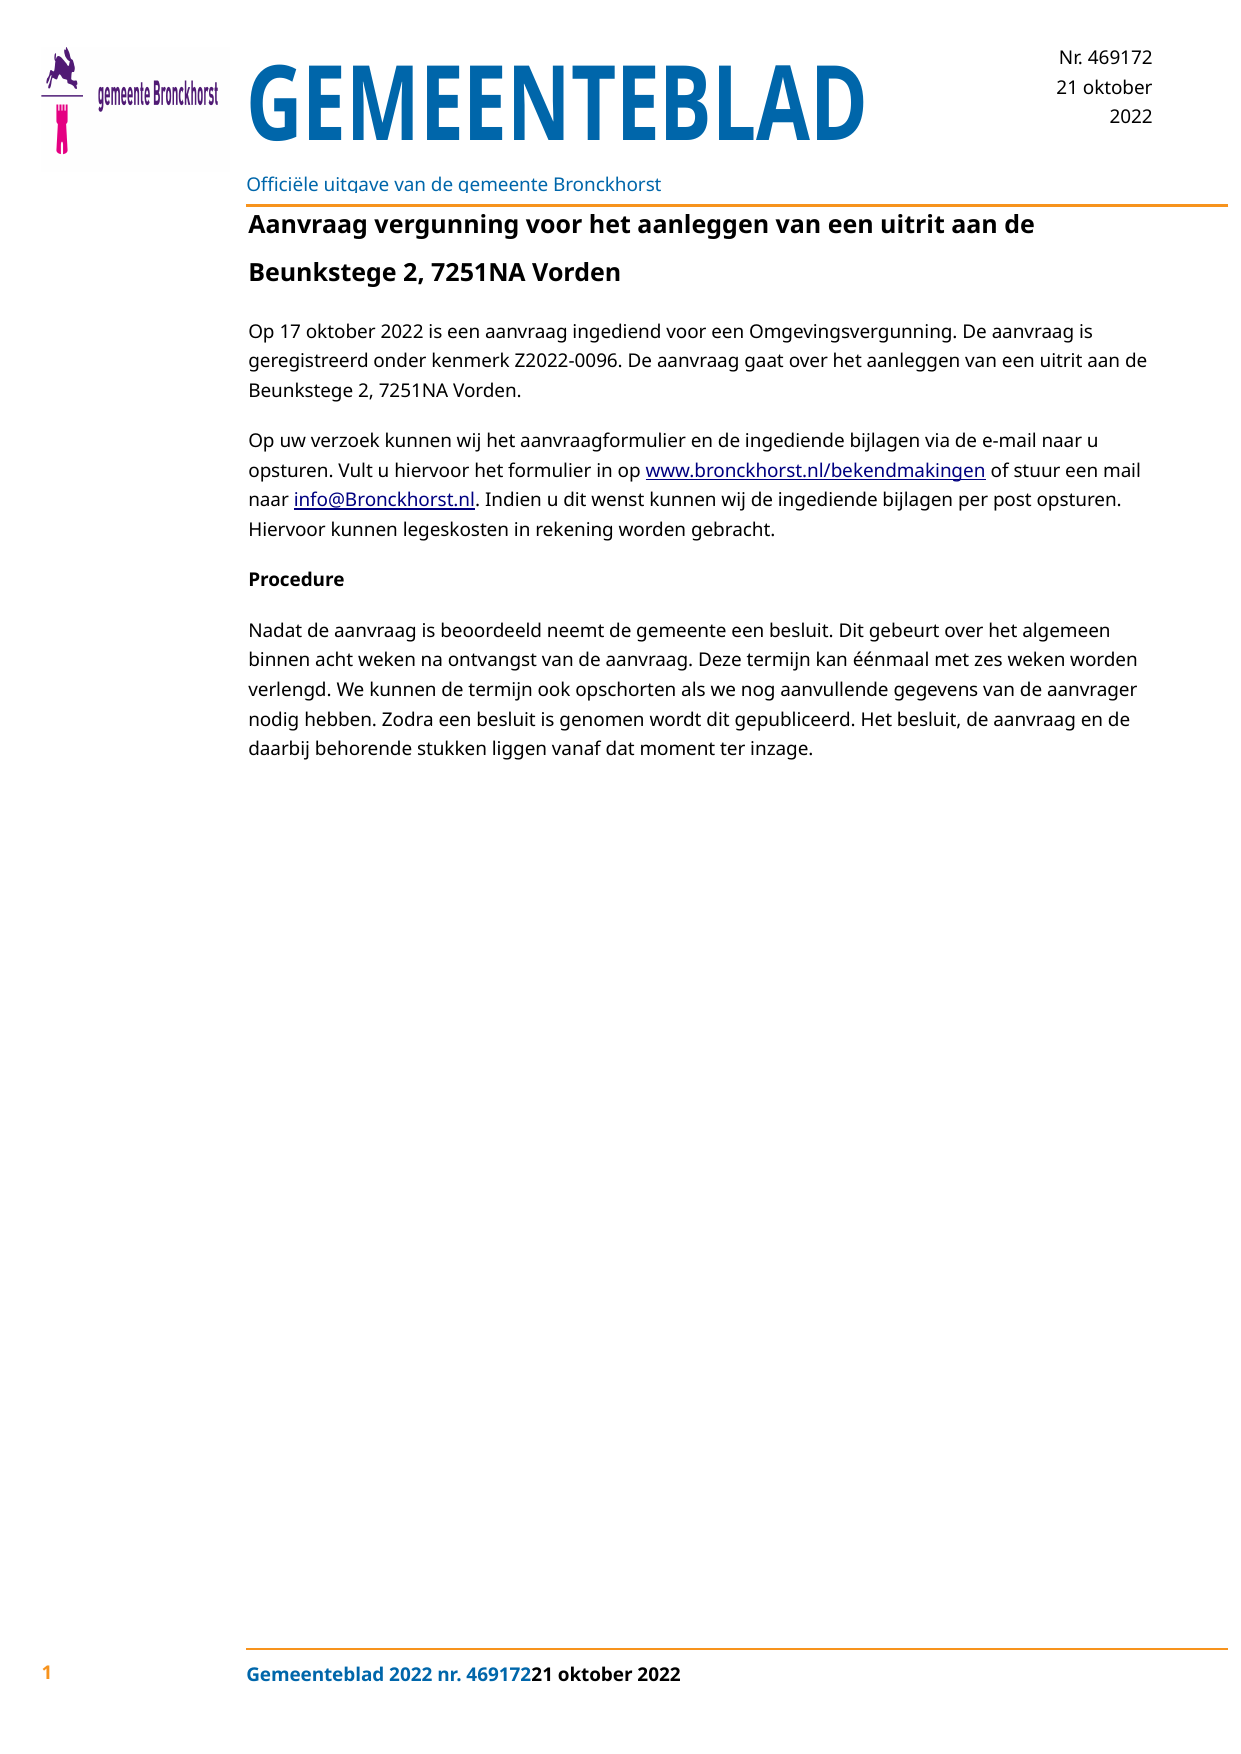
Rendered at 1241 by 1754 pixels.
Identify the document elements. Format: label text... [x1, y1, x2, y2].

text Aanvraag vergunning voor het aanleggen van een uitrit aan de Beunkstege 2, 7251NA Vorden [248, 207, 1152, 288]
picture [41, 47, 231, 172]
text Op 17 oktober 2022 is een aanvraag ingediend voor een Omgevingsvergunning. De aanvraag is geregistreerd onder kenmerk Z2022-0096. De aanvraag gaat over het aanleggen van een uitrit aan de Beunkstege 2, 7251NA Vorden. [248, 318, 1152, 403]
text Nadat de aanvraag is beoordeeld neemt de gemeente een besluit. Dit gebeurt over het algemeen binnen acht weken na ontvangst van de aanvraag. Deze termijn kan éénmaal met zes weken worden verlengd. We kunnen de termijn ook opschorten als we nog aanvullende gegevens van de aanvrager nodig hebben. Zodra een besluit is genomen wordt dit gepubliceerd. Het besluit, de aanvraag en de daarbij behorende stukken liggen vanaf dat moment ter inzage. [248, 617, 1152, 761]
text Procedure [248, 567, 1152, 592]
text Op uw verzoek kunnen wij het aanvraagformulier en de ingediende bijlagen via de e-mail naar u opsturen. Vult u hiervoor het formulier in op www.bronckhorst.nl/bekendmakingen of stuur een mail naar info@Bronckhorst.nl. Indien u dit wenst kunnen wij de ingediende bijlagen per post opsturen. Hiervoor kunnen legeskosten in rekening worden gebracht. [248, 427, 1152, 542]
